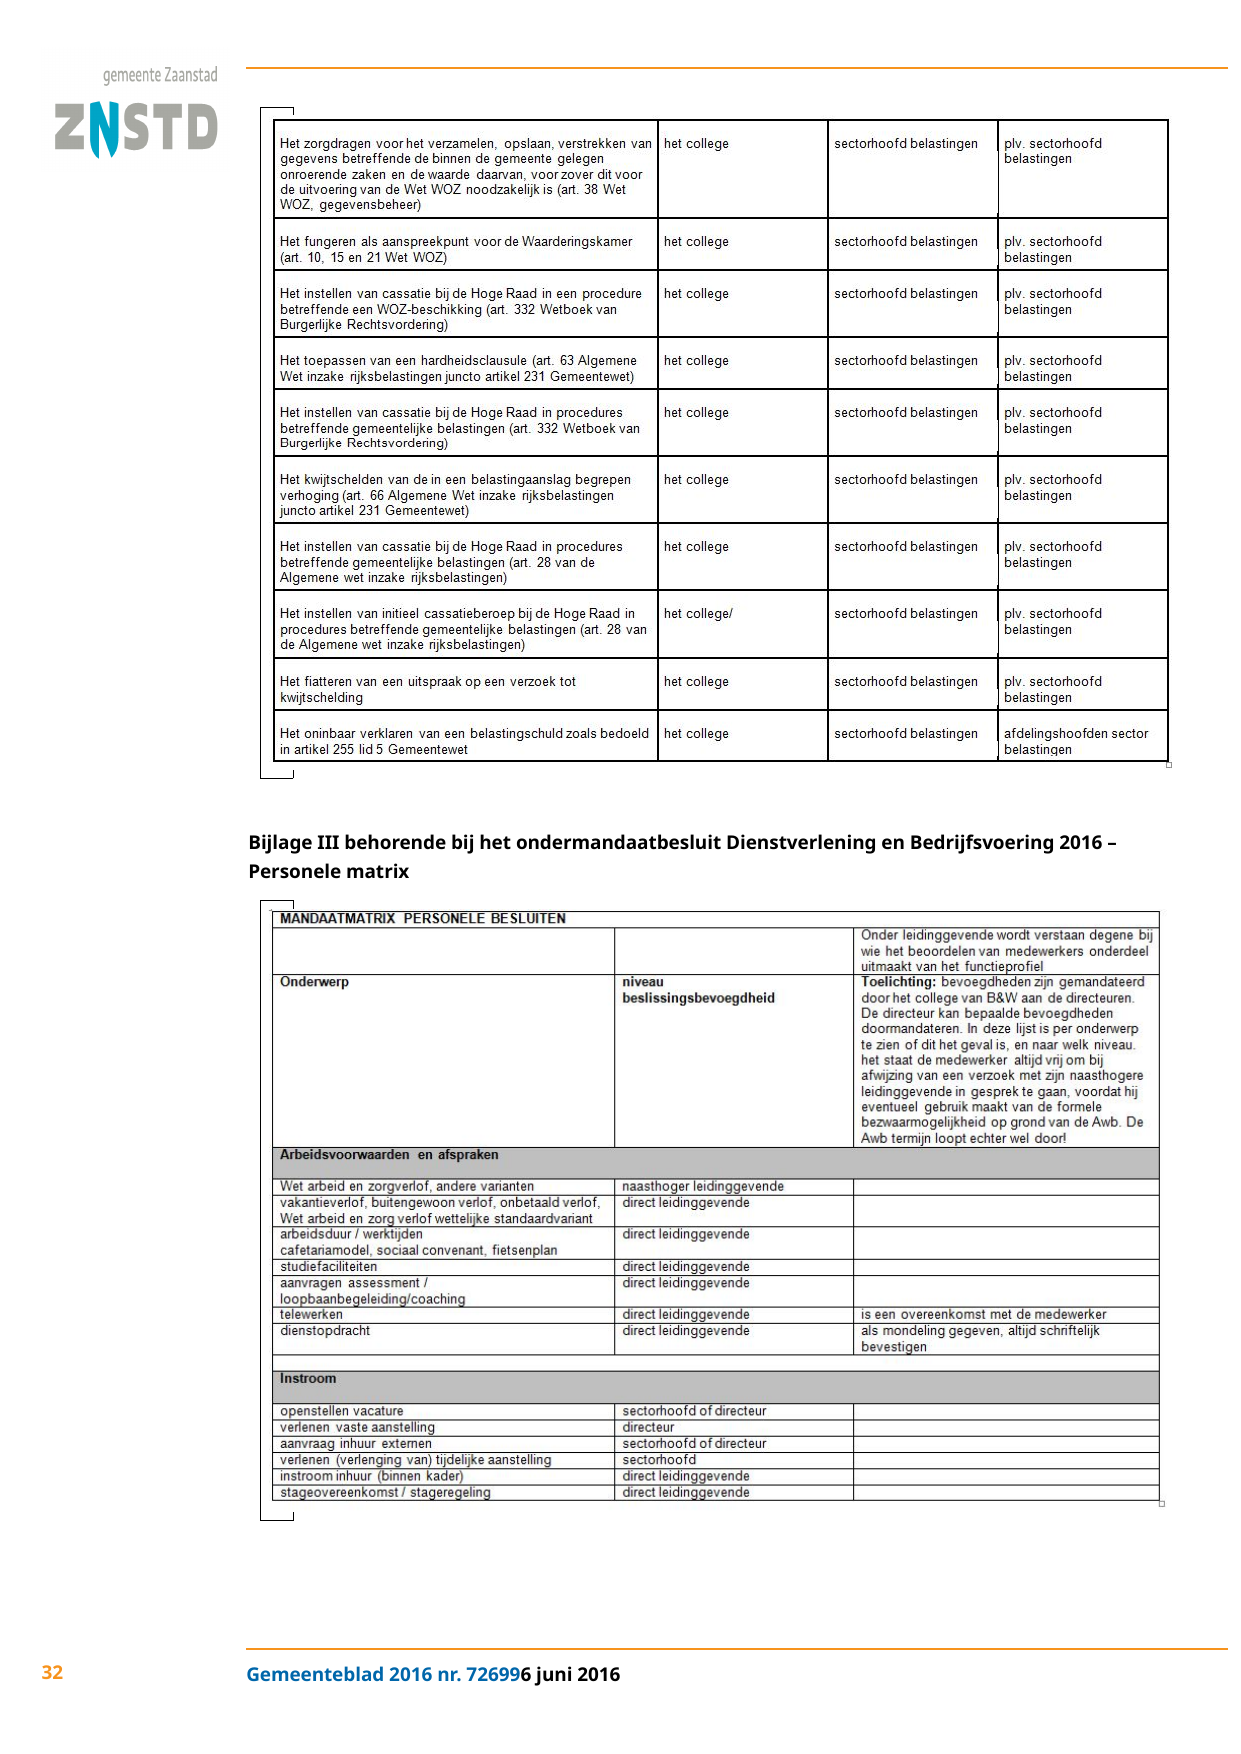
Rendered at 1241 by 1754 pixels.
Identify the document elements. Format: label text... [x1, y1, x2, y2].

picture [268, 115, 1173, 770]
picture [268, 909, 1173, 1512]
text Bijlage III behorende bij het ondermandaatbesluit Dienstverlening en Bedrijfsvoering 2016 – Personele matrix [248, 829, 1152, 884]
picture [41, 47, 231, 172]
